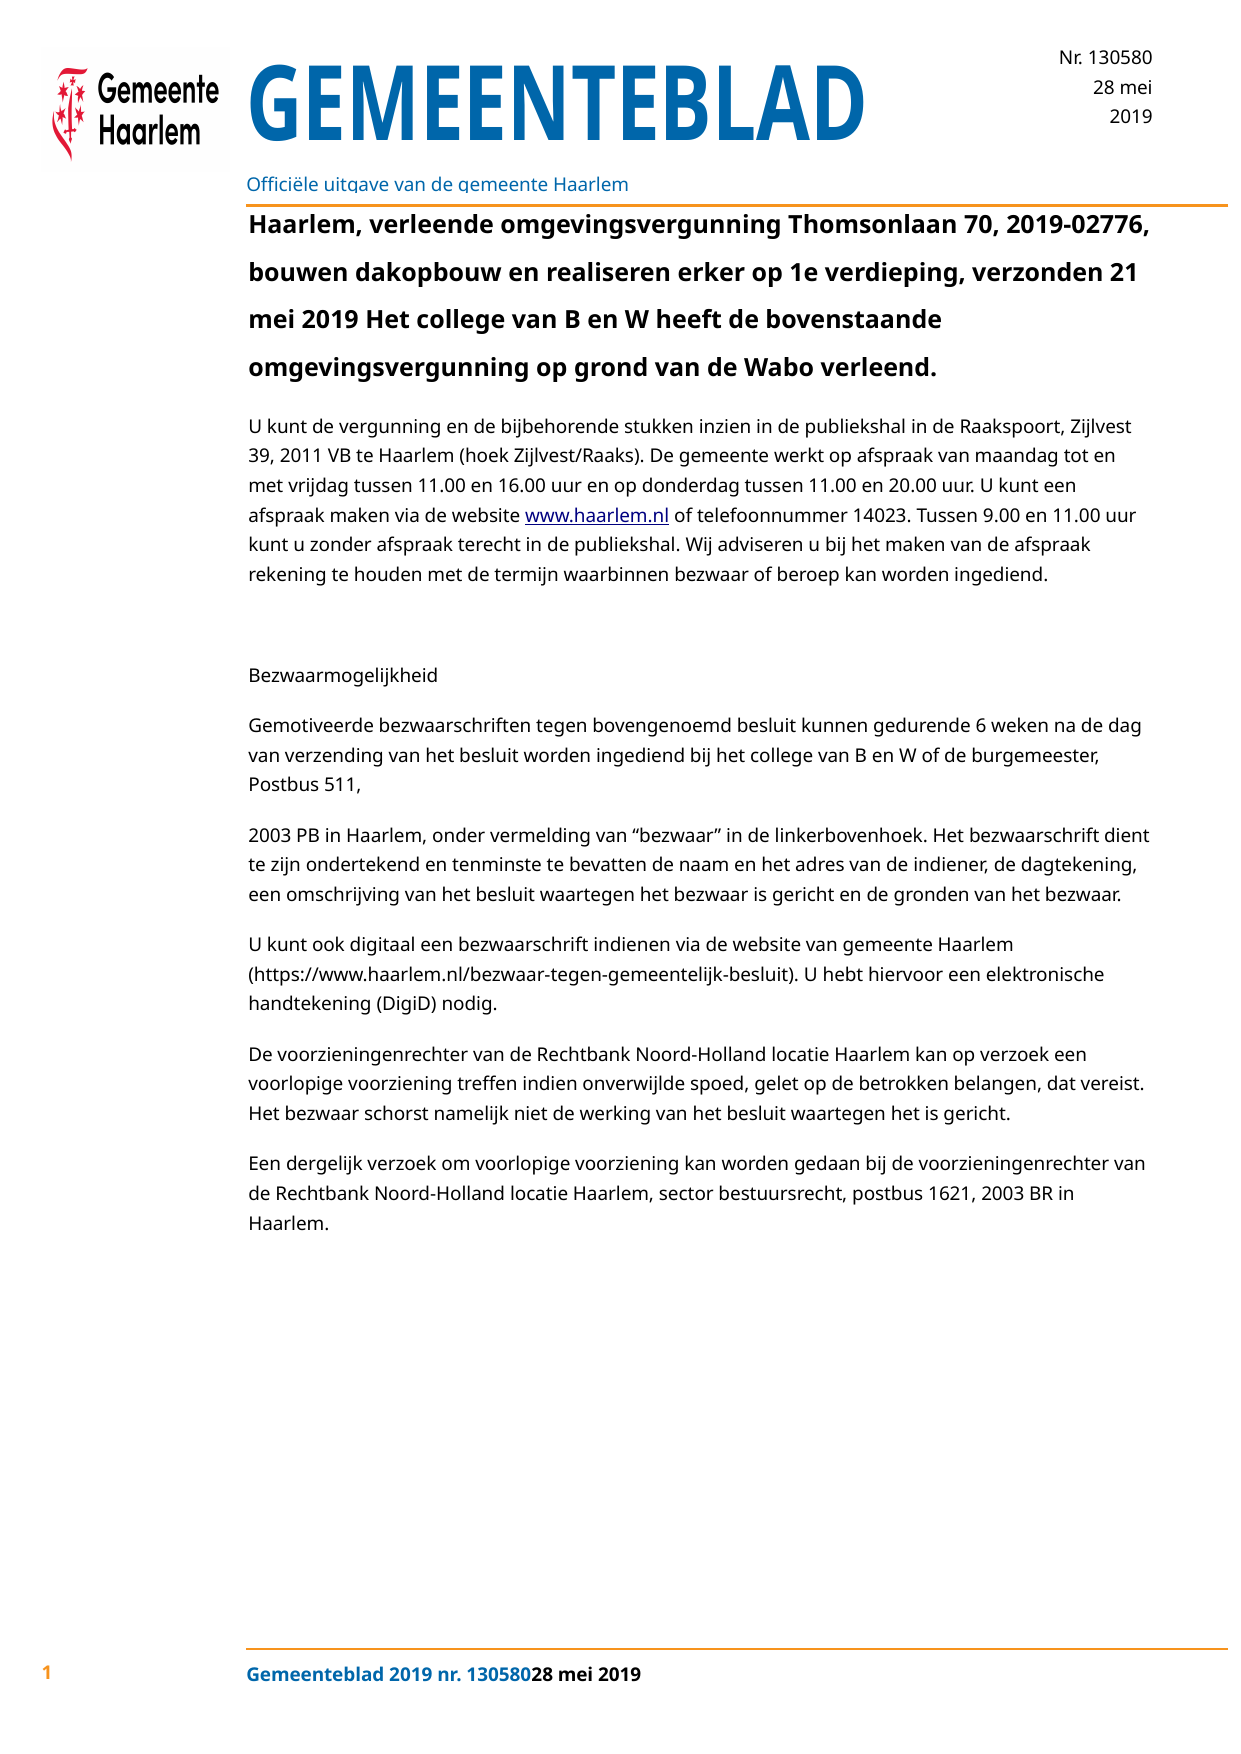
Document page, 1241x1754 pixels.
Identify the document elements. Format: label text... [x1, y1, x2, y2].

text U kunt de vergunning en de bijbehorende stukken inzien in de publiekshal in de Raakspoort, Zijlvest 39, 2011 VB te Haarlem (hoek Zijlvest/Raaks). De gemeente werkt op afspraak van maandag tot en met vrijdag tussen 11.00 en 16.00 uur en op donderdag tussen 11.00 en 20.00 uur. U kunt een afspraak maken via de website www.haarlem.nl of telefoonnummer 14023. Tussen 9.00 en 11.00 uur kunt u zonder afspraak terecht in de publiekshal. Wij adviseren u bij het maken van de afspraak rekening te houden met de termijn waarbinnen bezwaar of beroep kan worden ingediend. [248, 413, 1152, 587]
text Haarlem, verleende omgevingsvergunning Thomsonlaan 70, 2019-02776, bouwen dakopbouw en realiseren erker op 1e verdieping, verzonden 21 mei 2019 Het college van B en W heeft de bovenstaande omgevingsvergunning op grond van de Wabo verleend. [248, 207, 1152, 384]
picture [41, 47, 231, 172]
text De voorzieningenrechter van de Rechtbank Noord-Holland locatie Haarlem kan op verzoek een voorlopige voorziening treffen indien onverwijlde spoed, gelet op de betrokken belangen, dat vereist. Het bezwaar schorst namelijk niet de werking van het besluit waartegen het is gericht. [248, 1041, 1152, 1126]
text 2003 PB in Haarlem, onder vermelding van “bezwaar” in de linkerbovenhoek. Het bezwaarschrift dient te zijn ondertekend en tenminste te bevatten de naam en het adres van de indiener, de dagtekening, een omschrijving van het besluit waartegen het bezwaar is gericht en de gronden van het bezwaar. [248, 822, 1152, 907]
text Bezwaarmogelijkheid [248, 662, 1152, 688]
text Een dergelijk verzoek om voorlopige voorziening kan worden gedaan bij de voorzieningenrechter van de Rechtbank Noord-Holland locatie Haarlem, sector bestuursrecht, postbus 1621, 2003 BR in Haarlem. [248, 1151, 1152, 1236]
text Gemotiveerde bezwaarschriften tegen bovengenoemd besluit kunnen gedurende 6 weken na de dag van verzending van het besluit worden ingediend bij het college van B en W of de burgemeester, Postbus 511, [248, 712, 1152, 797]
text U kunt ook digitaal een bezwaarschrift indienen via de website van gemeente Haarlem (https://www.haarlem.nl/bezwaar-tegen-gemeentelijk-besluit). U hebt hiervoor een elektronische handtekening (DigiD) nodig. [248, 931, 1152, 1016]
